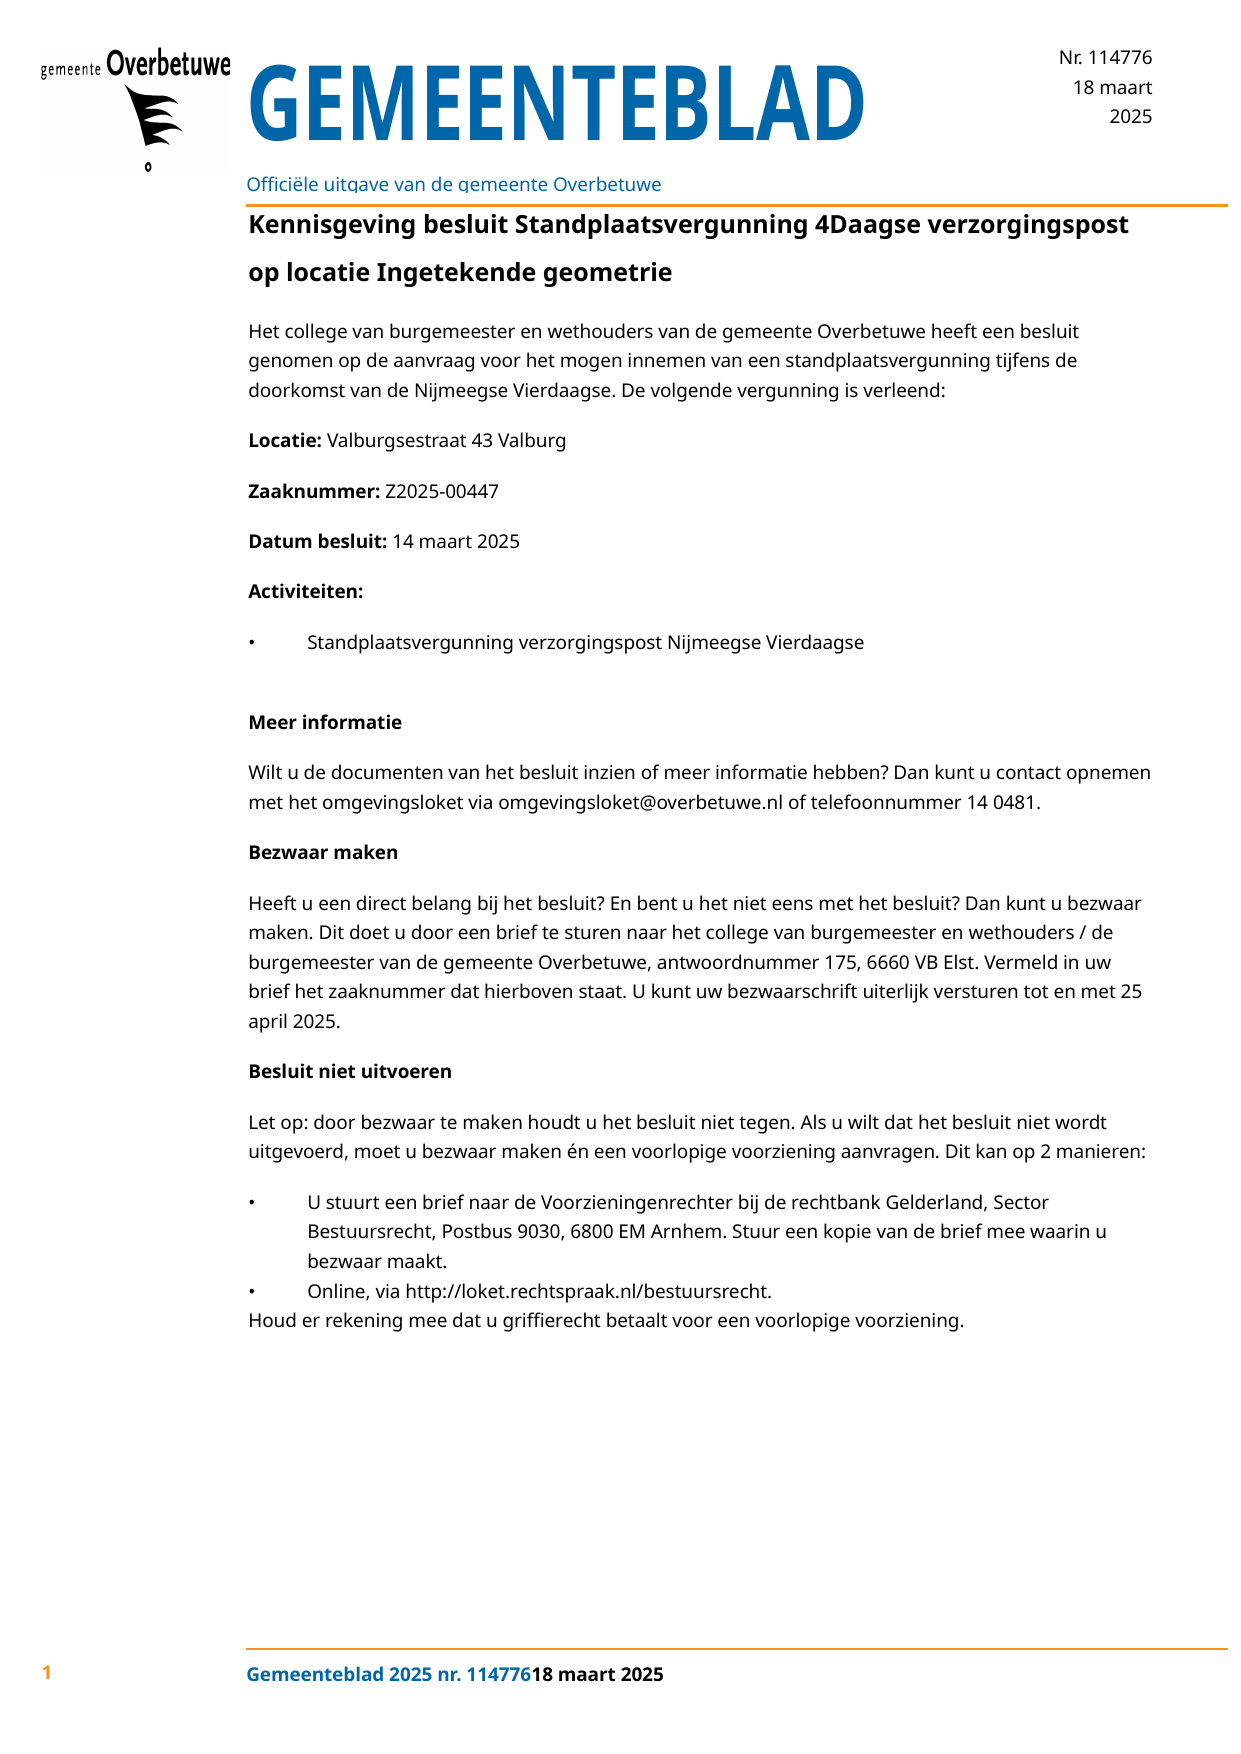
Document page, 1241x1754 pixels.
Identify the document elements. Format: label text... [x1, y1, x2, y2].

text Kennisgeving besluit Standplaatsvergunning 4Daagse verzorgingspost op locatie Ingetekende geometrie [248, 207, 1152, 288]
text Besluit niet uitvoeren [248, 1059, 1152, 1084]
list Standplaatsvergunning verzorgingspost Nijmeegse Vierdaagse [248, 629, 1152, 655]
list U stuurt een brief naar de Voorzieningenrechter bij de rechtbank Gelderland, Sector Bestuursrecht, Postbus 9030, 6800 EM Arnhem. Stuur een kopie van de brief mee waarin u bezwaar maakt. [248, 1189, 1152, 1274]
text Let op: door bezwaar te maken houdt u het besluit niet tegen. Als u wilt dat het besluit niet wordt uitgevoerd, moet u bezwaar maken én een voorlopige voorziening aanvragen. Dit kan op 2 manieren: [248, 1109, 1152, 1164]
text Heeft u een direct belang bij het besluit? En bent u het niet eens met het besluit? Dan kunt u bezwaar maken. Dit doet u door een brief te sturen naar het college van burgemeester en wethouders / de burgemeester van de gemeente Overbetuwe, antwoordnummer 175, 6660 VB Elst. Vermeld in uw brief het zaaknummer dat hierboven staat. U kunt uw bezwaarschrift uiterlijk versturen tot en met 25 april 2025. [248, 890, 1152, 1034]
text Datum besluit: 14 maart 2025 [248, 528, 1152, 554]
picture [41, 47, 231, 172]
text Houd er rekening mee dat u griffierecht betaalt voor een voorlopige voorziening. [248, 1307, 1152, 1333]
text Activiteiten: [248, 579, 1152, 604]
text Bezwaar maken [248, 839, 1152, 865]
text Wilt u de documenten van het besluit inzien of meer informatie hebben? Dan kunt u contact opnemen met het omgevingsloket via omgevingsloket@overbetuwe.nl of telefoonnummer 14 0481. [248, 759, 1152, 815]
text Zaaknummer: Z2025-00447 [248, 478, 1152, 504]
list Online, via http://loket.rechtspraak.nl/bestuursrecht. [248, 1278, 1152, 1304]
text Meer informatie [248, 709, 1152, 735]
text Locatie: Valburgsestraat 43 Valburg [248, 427, 1152, 453]
text Het college van burgemeester en wethouders van de gemeente Overbetuwe heeft een besluit genomen op de aanvraag voor het mogen innemen van een standplaatsvergunning tijfens de doorkomst van de Nijmeegse Vierdaagse. De volgende vergunning is verleend: [248, 318, 1152, 403]
